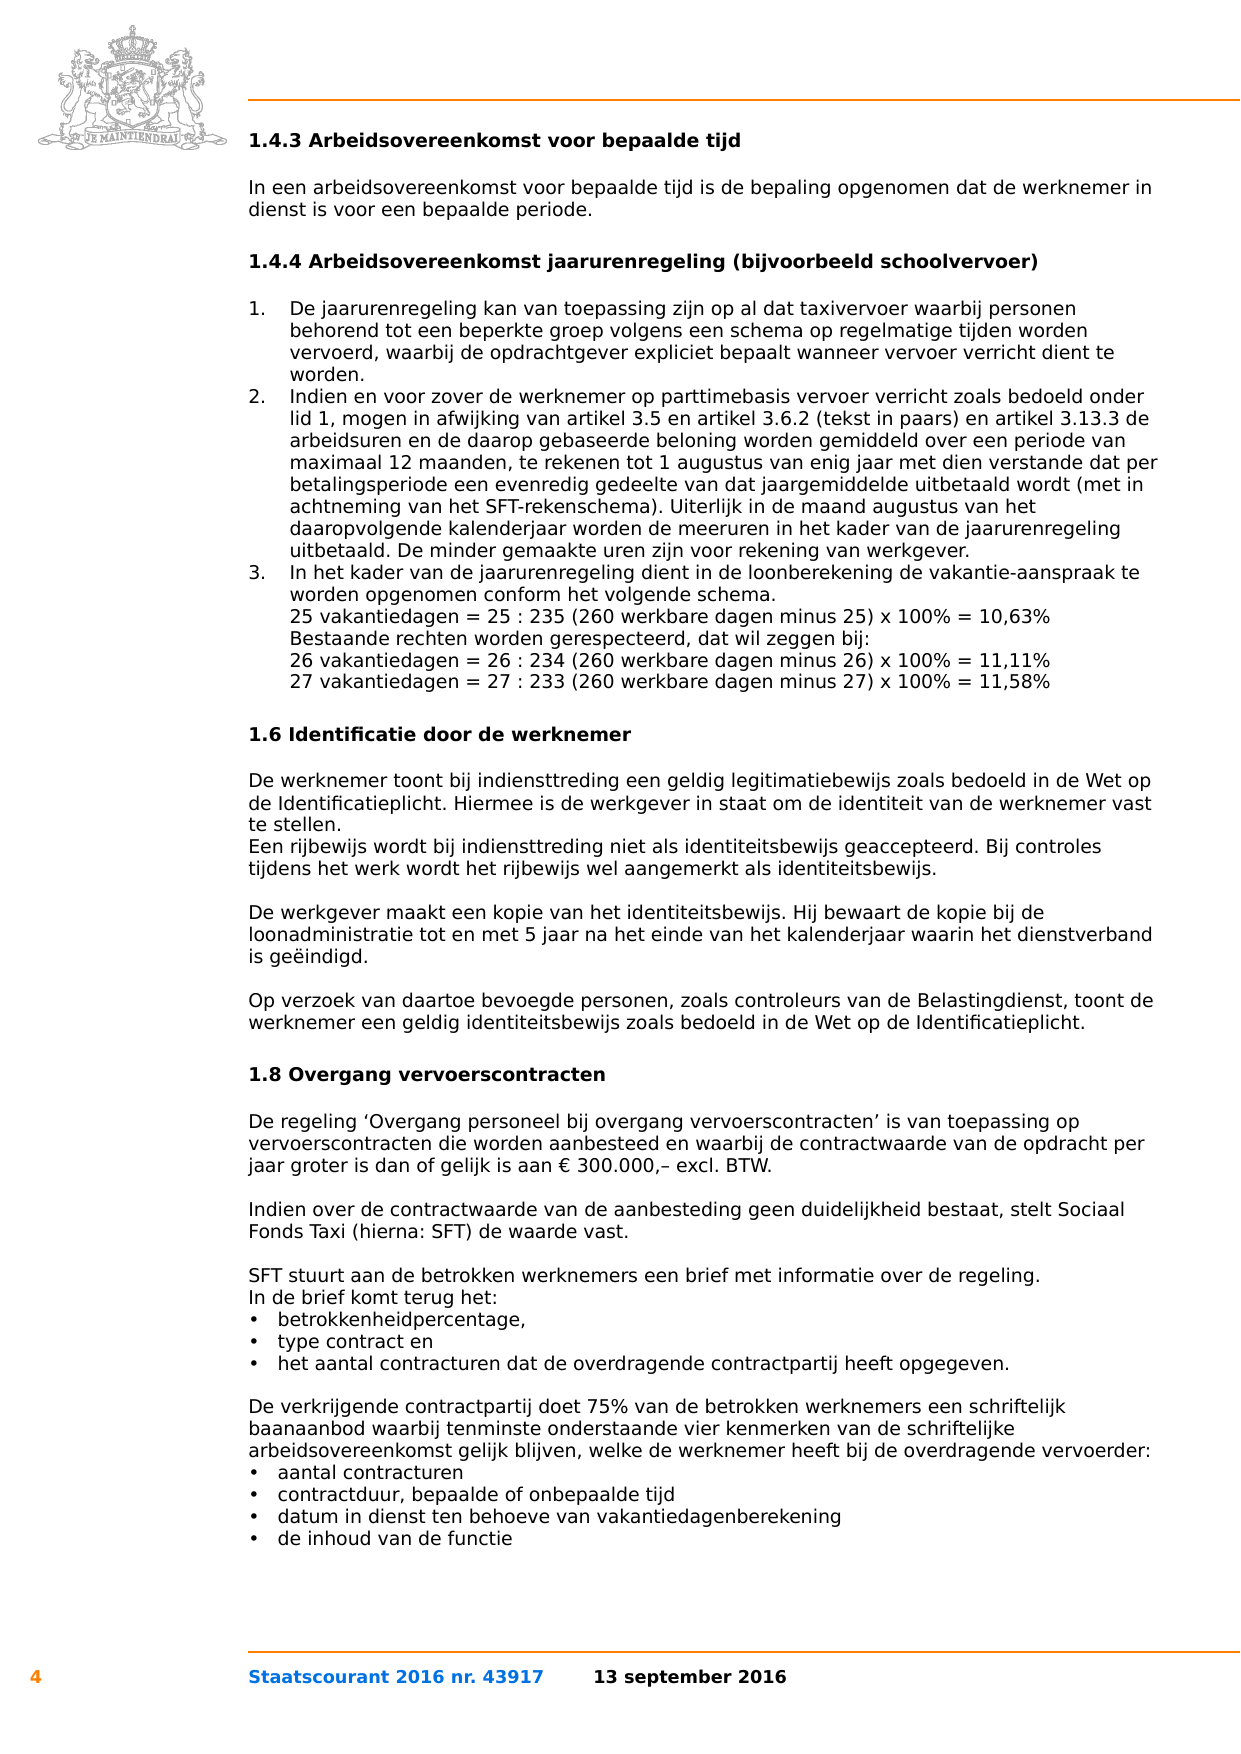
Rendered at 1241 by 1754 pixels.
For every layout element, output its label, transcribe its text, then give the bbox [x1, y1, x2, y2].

text In de brief komt terug het: [248, 1287, 1163, 1308]
text • het aantal contracturen dat de overdragende contractpartij heeft opgegeven. [248, 1352, 1163, 1374]
text Bestaande rechten worden gerespecteerd, dat wil zeggen bij: [289, 627, 1163, 649]
text Op verzoek van daartoe bevoegde personen, zoals controleurs van de Belastingdienst, toont de werknemer een geldig identiteitsbewijs zoals bedoeld in de Wet op de Identificatieplicht. [248, 990, 1163, 1034]
text • type contract en [248, 1331, 1163, 1352]
subtitle 1.4.3 Arbeidsovereenkomst voor bepaalde tijd [248, 130, 1163, 152]
text 26 vakantiedagen = 26 : 234 (260 werkbare dagen minus 26) x 100% = 11,11% [289, 649, 1163, 671]
text SFT stuurt aan de betrokken werknemers een brief met informatie over de regeling. [248, 1264, 1163, 1287]
subtitle 1.8 Overgang vervoerscontracten [248, 1064, 1163, 1086]
text 27 vakantiedagen = 27 : 233 (260 werkbare dagen minus 27) x 100% = 11,58% [289, 671, 1163, 693]
text • aantal contracturen [248, 1462, 1163, 1484]
text De werkgever maakt een kopie van het identiteitsbewijs. Hij bewaart de kopie bij de loonadministratie tot en met 5 jaar na het einde van het kalenderjaar waarin het dienstverband is geëindigd. [248, 902, 1163, 968]
subtitle 1.6 Identificatie door de werknemer [248, 723, 1163, 745]
subtitle 1.4.4 Arbeidsovereenkomst jaarurenregeling (bijvoorbeeld schoolvervoer) [248, 251, 1163, 273]
text In een arbeidsovereenkomst voor bepaalde tijd is de bepaling opgenomen dat de werknemer in dienst is voor een bepaalde periode. [248, 177, 1163, 221]
text De verkrijgende contractpartij doet 75% van de betrokken werknemers een schriftelijk baanaanbod waarbij tenminste onderstaande vier kenmerken van de schriftelijke arbeidsovereenkomst gelijk blijven, welke de werknemer heeft bij de overdragende vervoerder: [248, 1396, 1163, 1462]
text • betrokkenheidpercentage, [248, 1308, 1163, 1331]
text • de inhoud van de functie [248, 1528, 1163, 1550]
text De regeling ‘Overgang personeel bij overgang vervoerscontracten’ is van toepassing op vervoerscontracten die worden aanbesteed en waarbij de contractwaarde van de opdracht per jaar groter is dan of gelijk is aan € 300.000,– excl. BTW. [248, 1111, 1163, 1177]
picture [38, 25, 227, 150]
text De werknemer toont bij indiensttreding een geldig legitimatiebewijs zoals bedoeld in de Wet op de Identificatieplicht. Hiermee is de werkgever in staat om de identiteit van de werknemer vast te stellen. [248, 770, 1163, 836]
text Indien over de contractwaarde van de aanbesteding geen duidelijkheid bestaat, stelt Sociaal Fonds Taxi (hierna: SFT) de waarde vast. [248, 1199, 1163, 1243]
text • contractduur, bepaalde of onbepaalde tijd [248, 1484, 1163, 1506]
text 25 vakantiedagen = 25 : 235 (260 werkbare dagen minus 25) x 100% = 10,63% [289, 606, 1163, 627]
text 2. Indien en voor zover de werknemer op parttimebasis vervoer verricht zoals bedoeld onder lid 1, mogen in afwijking van artikel 3.5 en artikel 3.6.2 (tekst in paars) en artikel 3.13.3 de arbeidsuren en de daarop gebaseerde beloning worden gemiddeld over een periode van maximaal 12 maanden, te rekenen tot 1 augustus van enig jaar met dien verstande dat per betalingsperiode een evenredig gedeelte van dat jaargemiddelde uitbetaald wordt (met in achtneming van het SFT-rekenschema). Uiterlijk in de maand augustus van het daaropvolgende kalenderjaar worden de meeruren in het kader van de jaarurenregeling uitbetaald. De minder gemaakte uren zijn voor rekening van werkgever. [248, 386, 1163, 562]
text • datum in dienst ten behoeve van vakantiedagenberekening [248, 1506, 1163, 1528]
text 3. In het kader van de jaarurenregeling dient in de loonberekening de vakantie-aanspraak te worden opgenomen conform het volgende schema. [248, 562, 1163, 606]
text Een rijbewijs wordt bij indiensttreding niet als identiteitsbewijs geaccepteerd. Bij controles tijdens het werk wordt het rijbewijs wel aangemerkt als identiteitsbewijs. [248, 836, 1163, 880]
text 1. De jaarurenregeling kan van toepassing zijn op al dat taxivervoer waarbij personen behorend tot een beperkte groep volgens een schema op regelmatige tijden worden vervoerd, waarbij de opdrachtgever expliciet bepaalt wanneer vervoer verricht dient te worden. [248, 298, 1163, 386]
